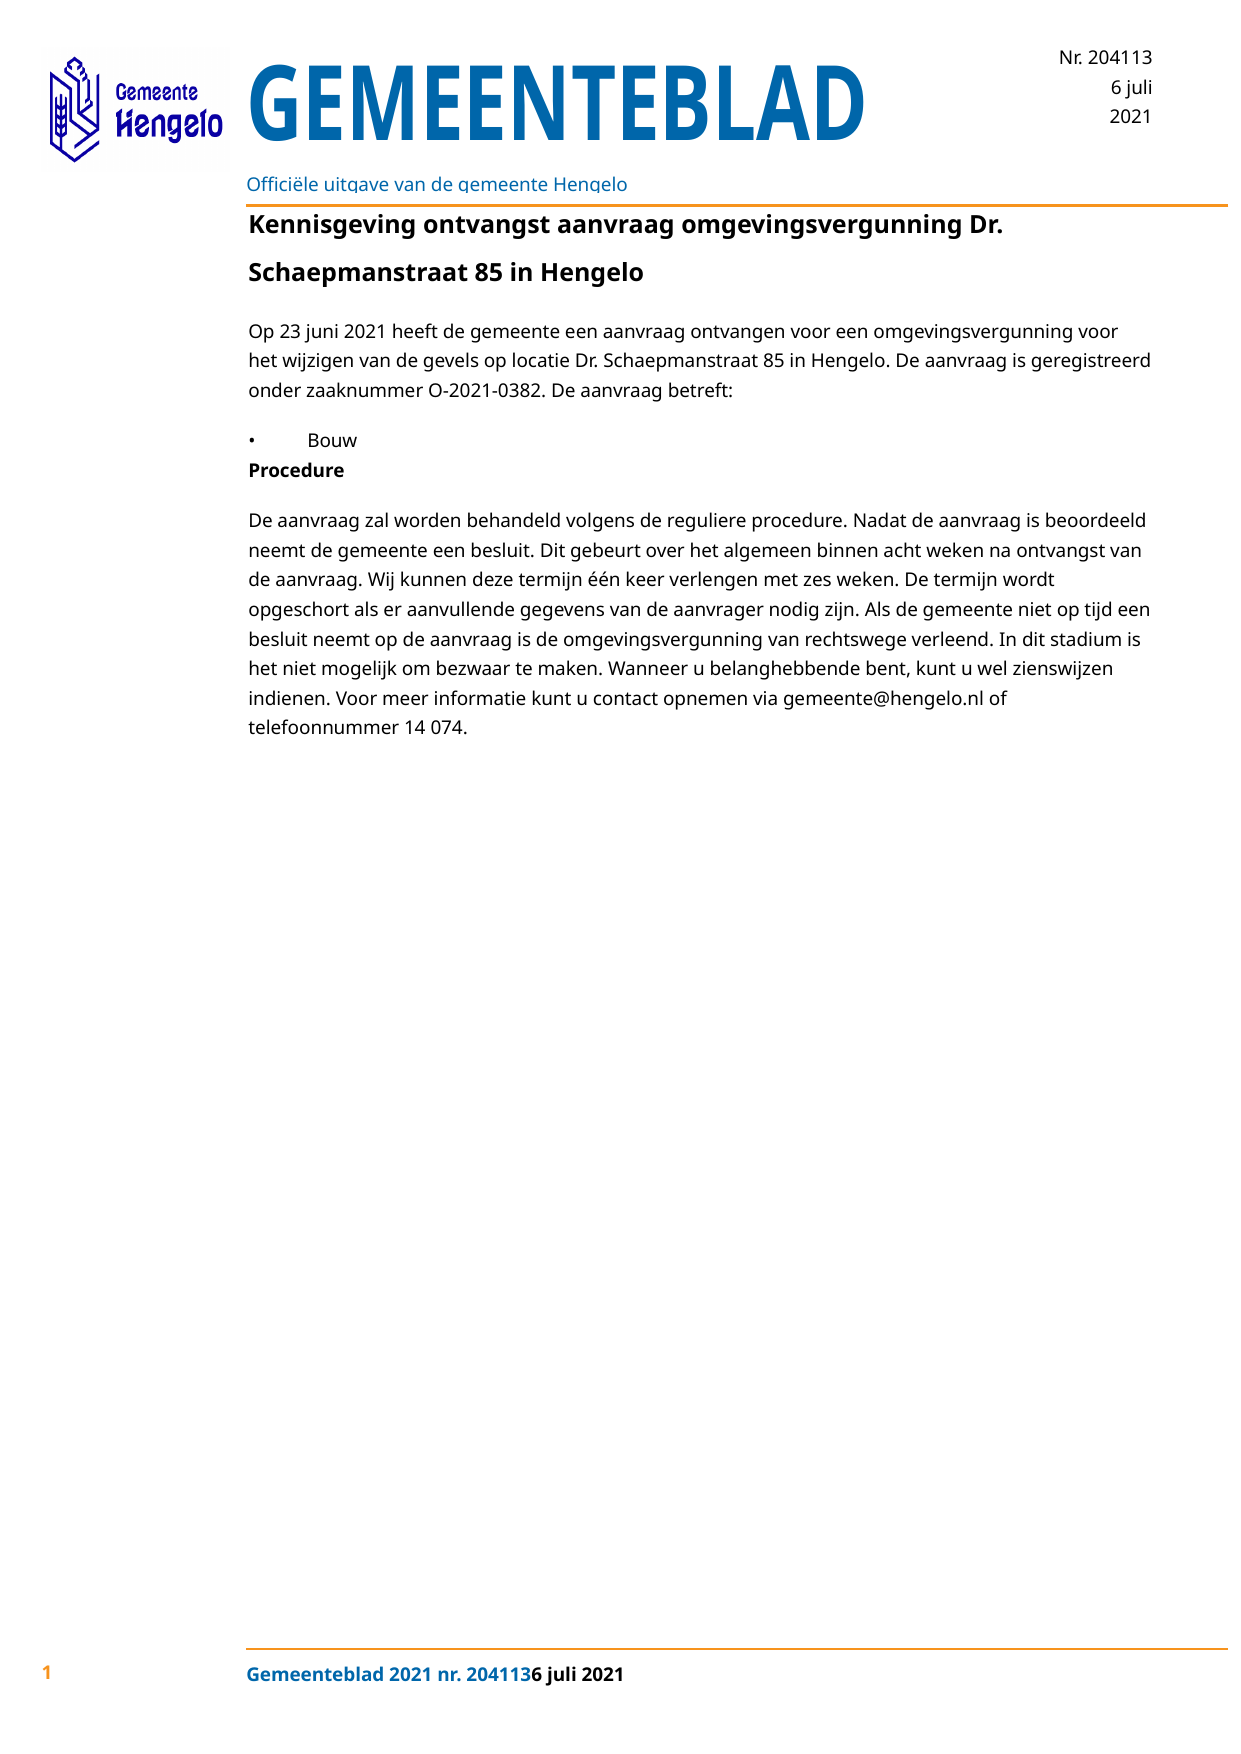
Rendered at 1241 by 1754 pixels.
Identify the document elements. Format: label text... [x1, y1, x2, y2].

text Procedure [248, 457, 1152, 483]
picture [41, 47, 231, 172]
text De aanvraag zal worden behandeld volgens de reguliere procedure. Nadat de aanvraag is beoordeeld neemt de gemeente een besluit. Dit gebeurt over het algemeen binnen acht weken na ontvangst van de aanvraag. Wij kunnen deze termijn één keer verlengen met zes weken. De termijn wordt opgeschort als er aanvullende gegevens van de aanvrager nodig zijn. Als de gemeente niet op tijd een besluit neemt op de aanvraag is de omgevingsvergunning van rechtswege verleend. In dit stadium is het niet mogelijk om bezwaar te maken. Wanneer u belanghebbende bent, kunt u wel zienswijzen indienen. Voor meer informatie kunt u contact opnemen via gemeente@hengelo.nl of telefoonnummer 14 074. [248, 507, 1152, 740]
text Kennisgeving ontvangst aanvraag omgevingsvergunning Dr. Schaepmanstraat 85 in Hengelo [248, 207, 1152, 288]
text Op 23 juni 2021 heeft de gemeente een aanvraag ontvangen voor een omgevingsvergunning voor het wijzigen van de gevels op locatie Dr. Schaepmanstraat 85 in Hengelo. De aanvraag is geregistreerd onder zaaknummer O-2021-0382. De aanvraag betreft: [248, 318, 1152, 403]
list Bouw [248, 427, 1152, 453]
